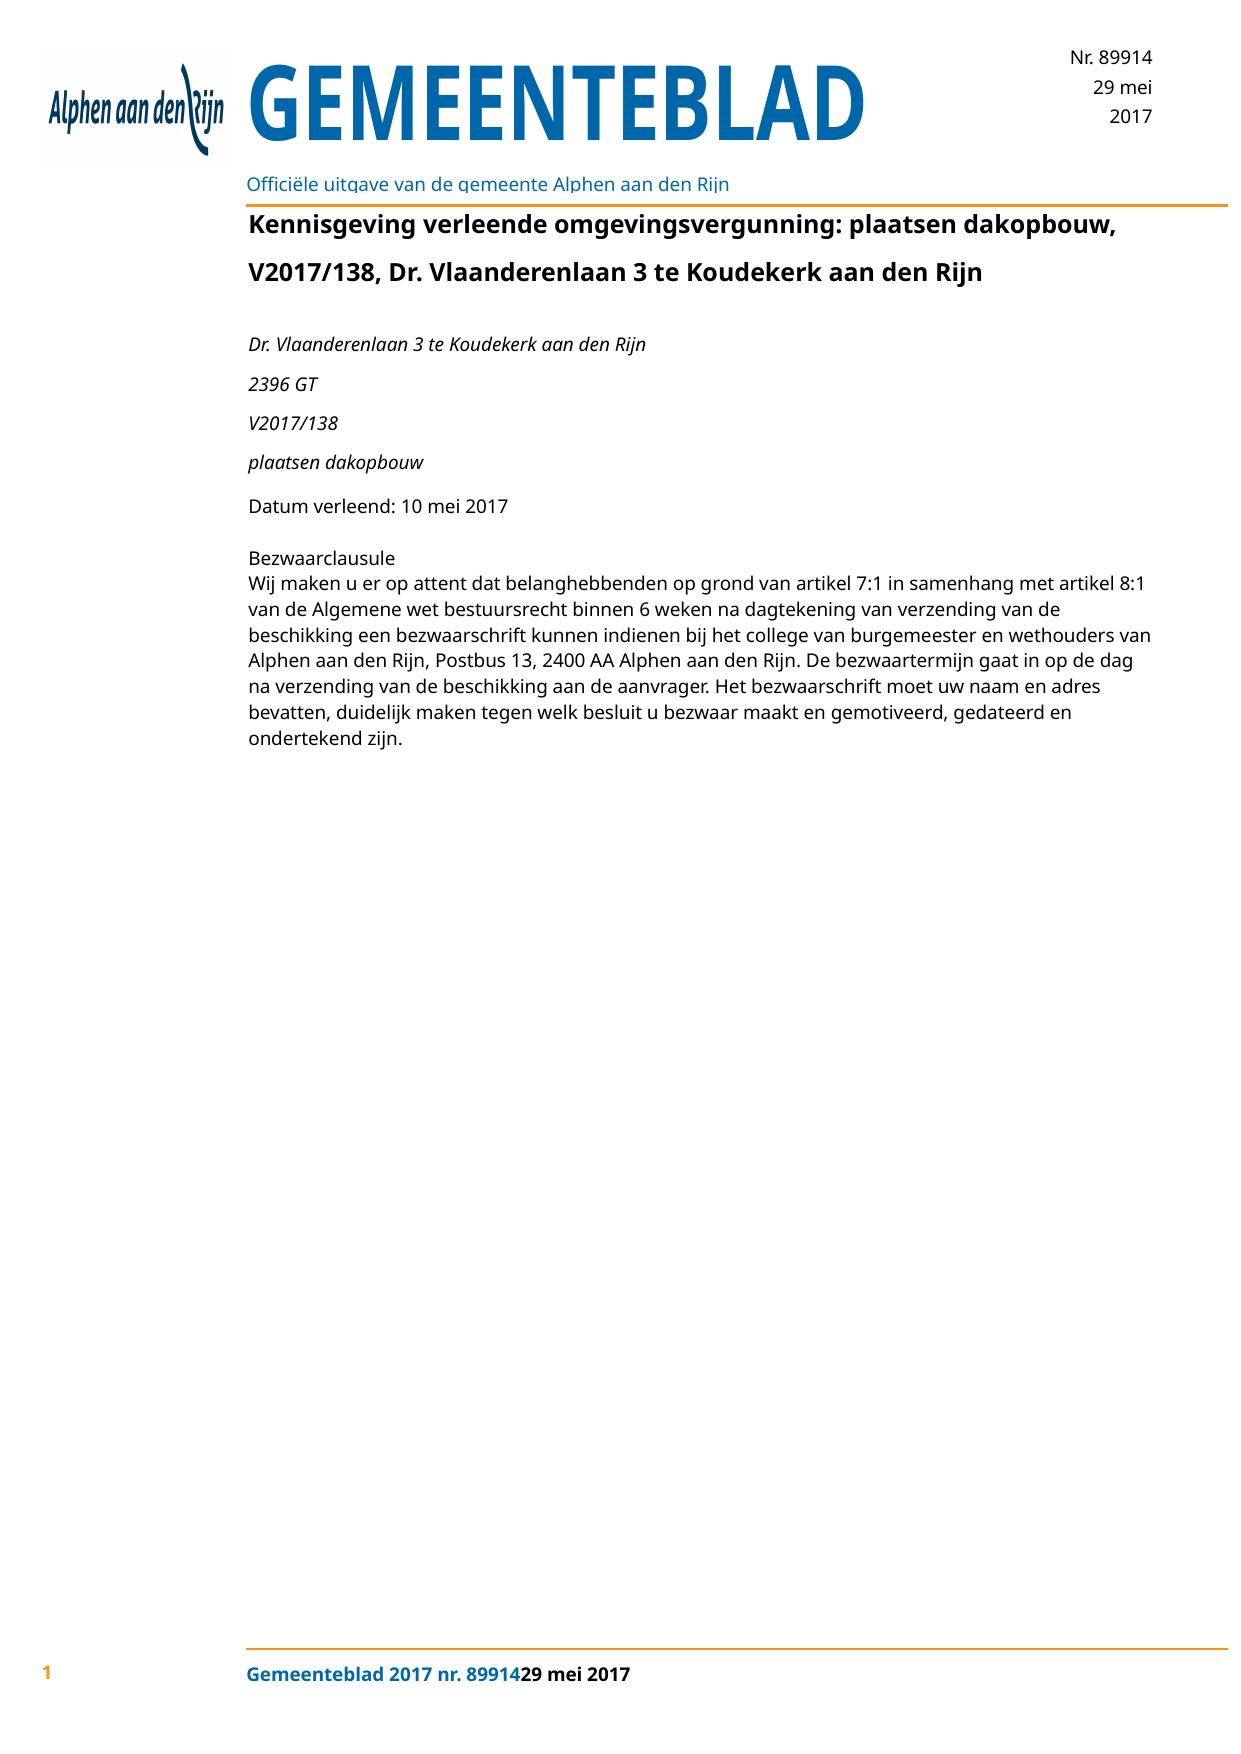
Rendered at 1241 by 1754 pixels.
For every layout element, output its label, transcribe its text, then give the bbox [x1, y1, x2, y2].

text V2017/138 [248, 410, 1152, 436]
text Kennisgeving verleende omgevingsvergunning: plaatsen dakopbouw, V2017/138, Dr. Vlaanderenlaan 3 te Koudekerk aan den Rijn [248, 207, 1152, 288]
text Bezwaarclausule [248, 545, 1152, 570]
text plaatsen dakopbouw [248, 449, 1152, 475]
picture [41, 47, 231, 172]
text Datum verleend: 10 mei 2017 [248, 493, 1152, 519]
text 2396 GT [248, 371, 1152, 396]
text Dr. Vlaanderenlaan 3 te Koudekerk aan den Rijn [248, 331, 1152, 357]
text Wij maken u er op attent dat belanghebbenden op grond van artikel 7:1 in samenhang met artikel 8:1 van de Algemene wet bestuursrecht binnen 6 weken na dagtekening van verzending van de beschikking een bezwaarschrift kunnen indienen bij het college van burgemeester en wethouders van Alphen aan den Rijn, Postbus 13, 2400 AA Alphen aan den Rijn. De bezwaartermijn gaat in op de dag na verzending van de beschikking aan de aanvrager. Het bezwaarschrift moet uw naam en adres bevatten, duidelijk maken tegen welk besluit u bezwaar maakt en gemotiveerd, gedateerd en ondertekend zijn. [248, 570, 1152, 751]
